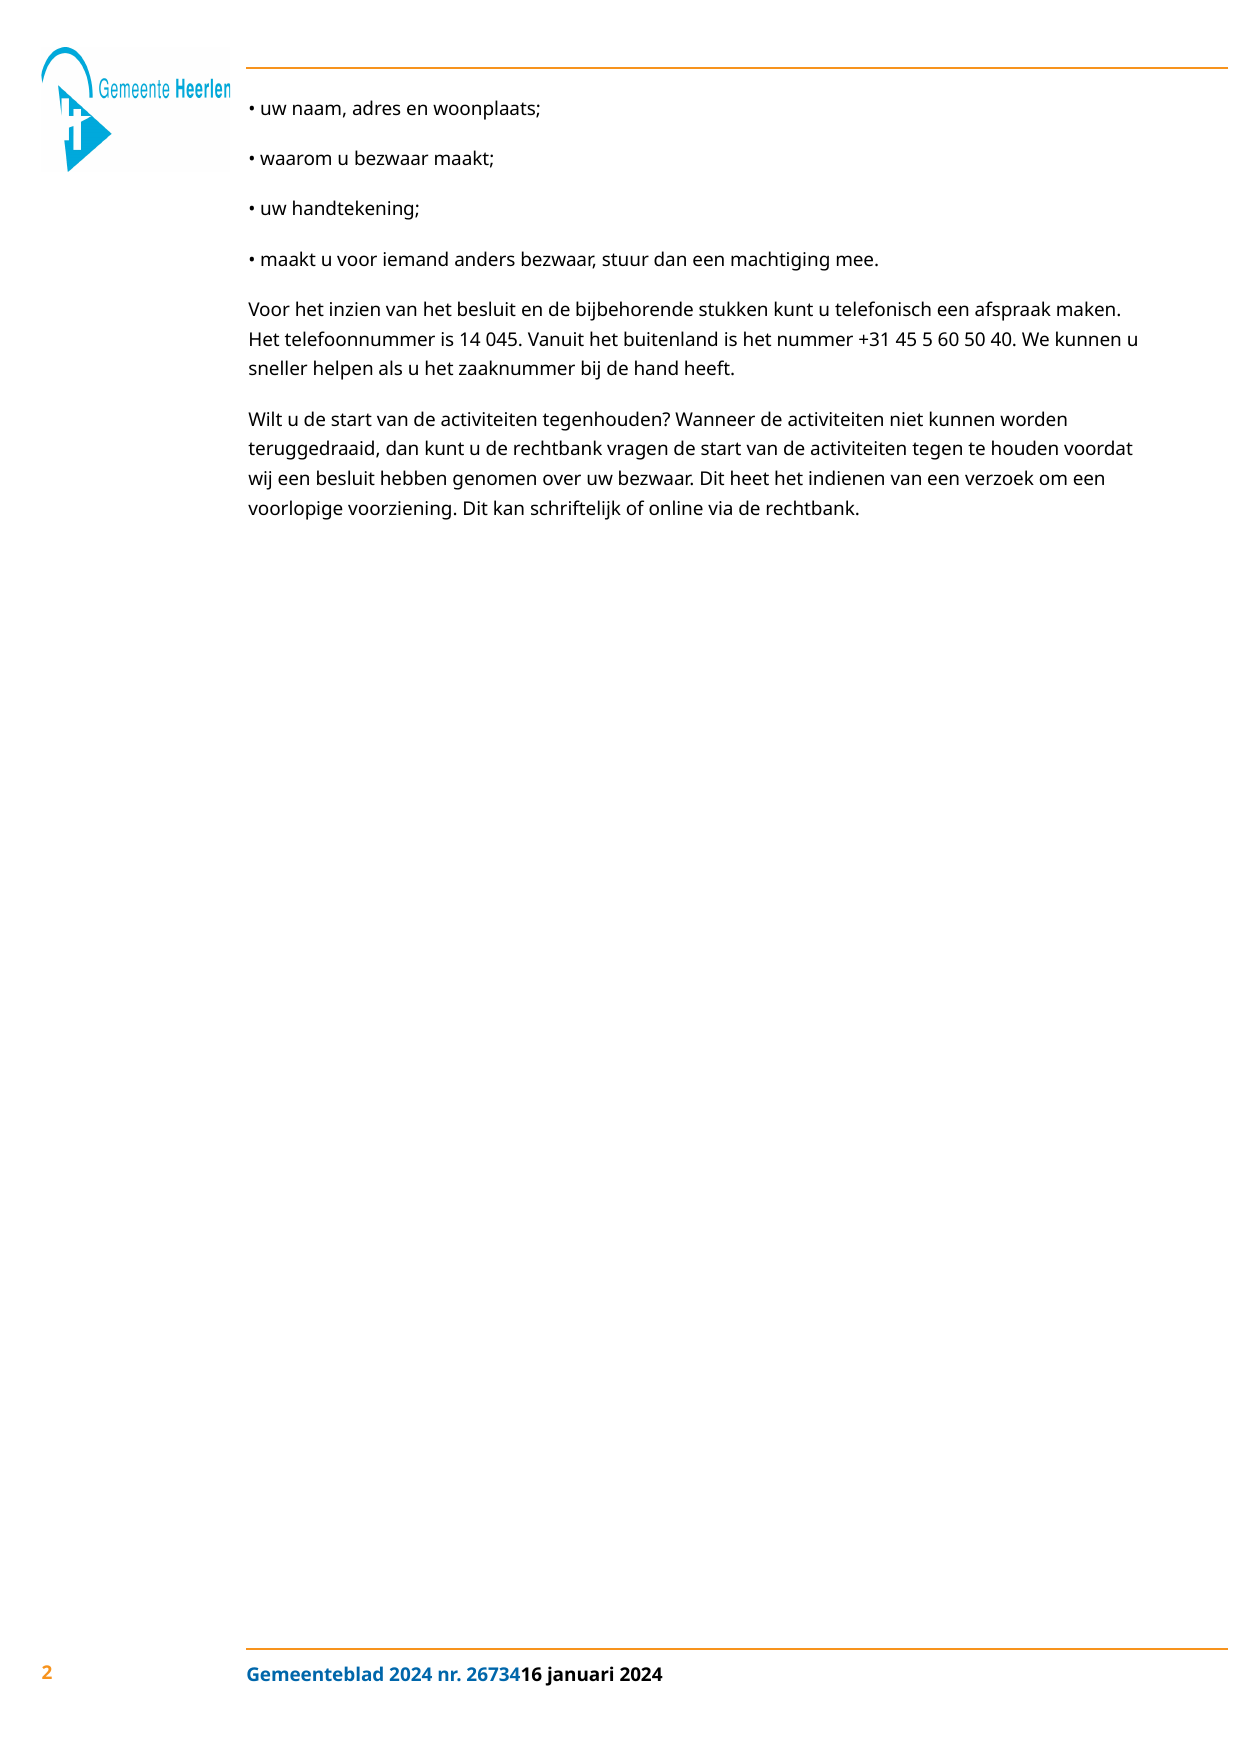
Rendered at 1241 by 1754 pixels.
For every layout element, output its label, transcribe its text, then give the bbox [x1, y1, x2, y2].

text • waarom u bezwaar maakt; [248, 145, 1152, 171]
text Wilt u de start van de activiteiten tegenhouden? Wanneer de activiteiten niet kunnen worden teruggedraaid, dan kunt u de rechtbank vragen de start van de activiteiten tegen te houden voordat wij een besluit hebben genomen over uw bezwaar. Dit heet het indienen van een verzoek om een voorlopige voorziening. Dit kan schriftelijk of online via de rechtbank. [248, 406, 1152, 521]
text • uw handtekening; [248, 196, 1152, 221]
text Voor het inzien van het besluit en de bijbehorende stukken kunt u telefonisch een afspraak maken. Het telefoonnummer is 14 045. Vanuit het buitenland is het nummer +31 45 5 60 50 40. We kunnen u sneller helpen als u het zaaknummer bij de hand heeft. [248, 296, 1152, 381]
picture [41, 47, 231, 172]
text • uw naam, adres en woonplaats; [248, 95, 1152, 121]
picture [41, 47, 59, 70]
text • maakt u voor iemand anders bezwaar, stuur dan een machtiging mee. [248, 246, 1152, 272]
